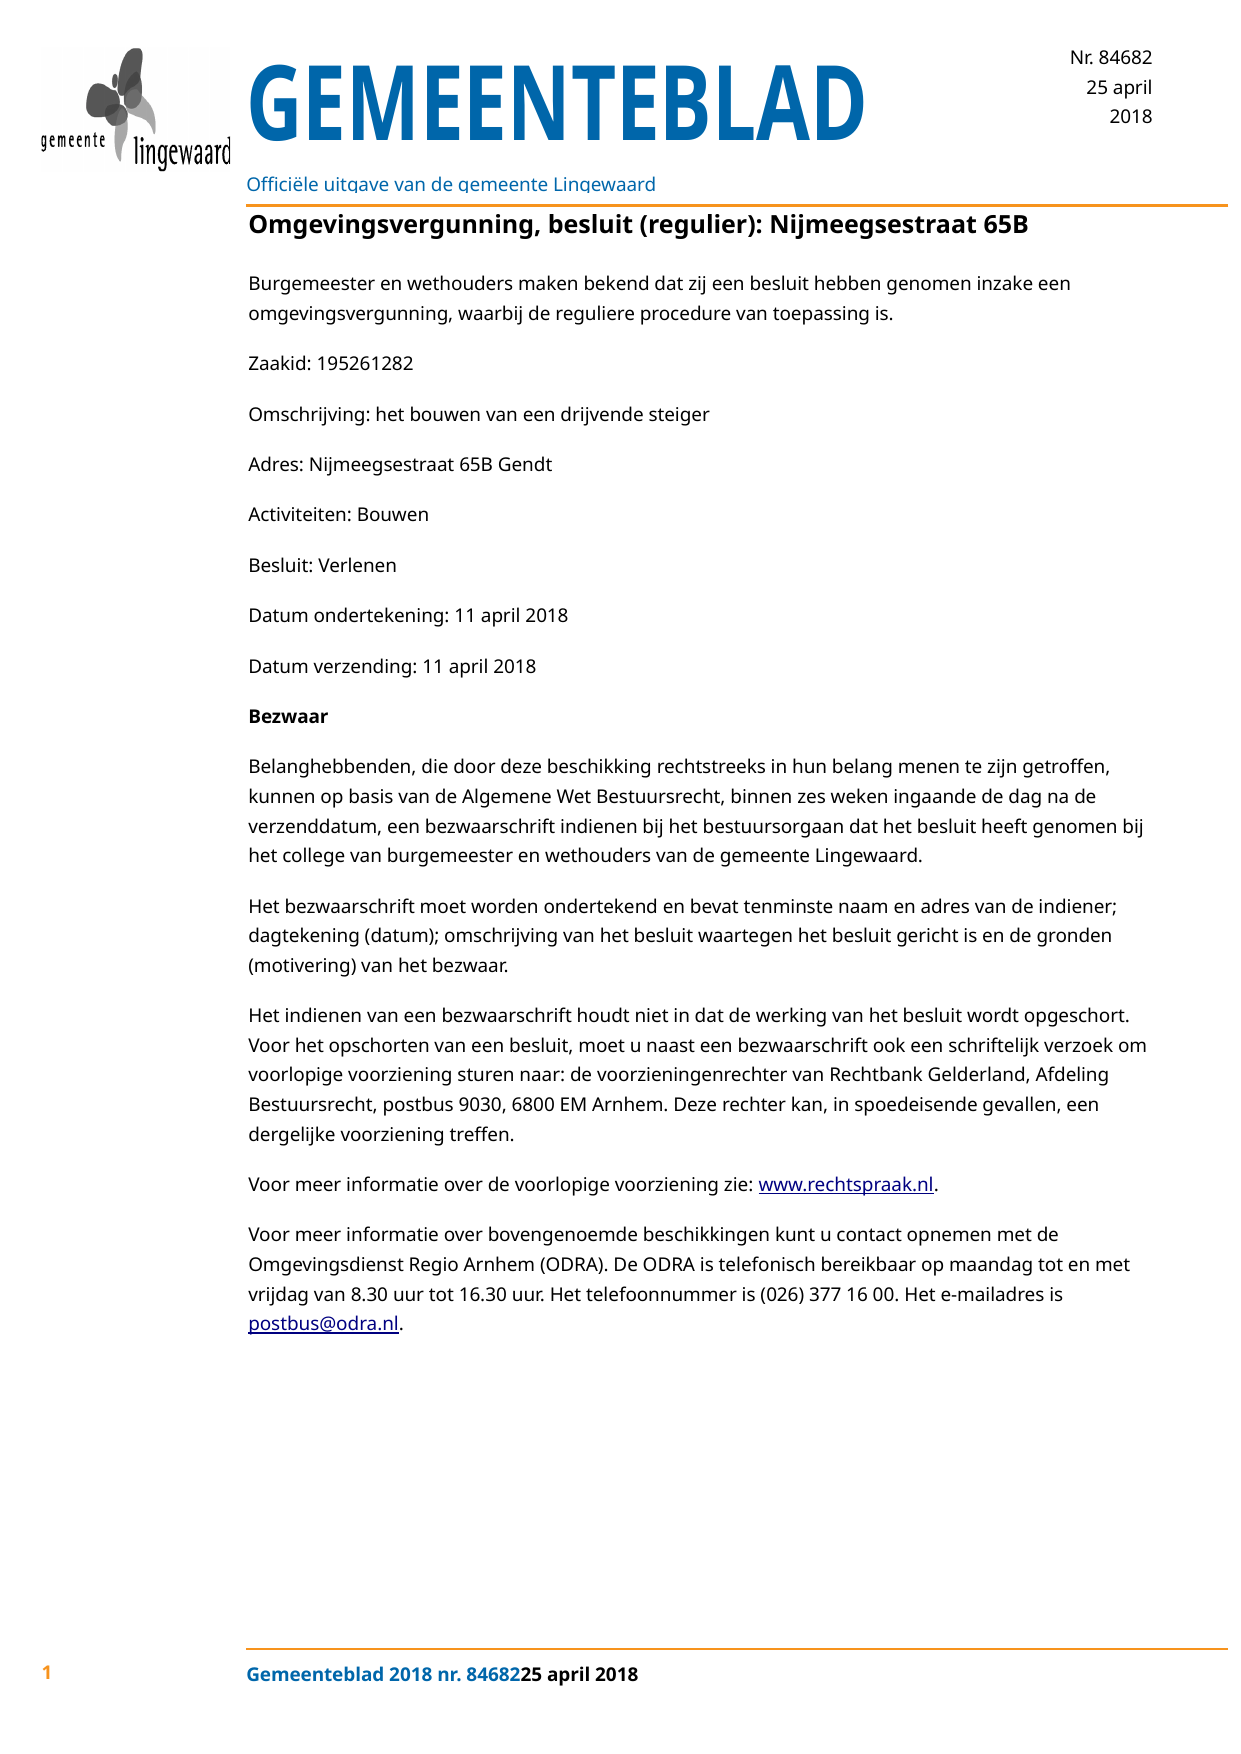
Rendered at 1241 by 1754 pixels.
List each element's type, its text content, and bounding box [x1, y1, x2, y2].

text Het bezwaarschrift moet worden ondertekend en bevat tenminste naam en adres van de indiener; dagtekening (datum); omschrijving van het besluit waartegen het besluit gericht is en de gronden (motivering) van het bezwaar. [248, 893, 1152, 978]
text Bezwaar [248, 703, 1152, 729]
picture [41, 47, 231, 172]
text Activiteiten: Bouwen [248, 502, 1152, 527]
text Datum ondertekening: 11 april 2018 [248, 602, 1152, 628]
text Datum verzending: 11 april 2018 [248, 653, 1152, 678]
text Omschrijving: het bouwen van een drijvende steiger [248, 401, 1152, 426]
text Omgevingsvergunning, besluit (regulier): Nijmeegsestraat 65B [248, 207, 1152, 241]
text Besluit: Verlenen [248, 552, 1152, 578]
text Adres: Nijmeegsestraat 65B Gendt [248, 451, 1152, 477]
text Voor meer informatie over bovengenoemde beschikkingen kunt u contact opnemen met de Omgevingsdienst Regio Arnhem (ODRA). De ODRA is telefonisch bereikbaar op maandag tot en met vrijdag van 8.30 uur tot 16.30 uur. Het telefoonnummer is (026) 377 16 00. Het e-mailadres is postbus@odra.nl. [248, 1222, 1152, 1336]
text Het indienen van een bezwaarschrift houdt niet in dat de werking van het besluit wordt opgeschort. Voor het opschorten van een besluit, moet u naast een bezwaarschrift ook een schriftelijk verzoek om voorlopige voorziening sturen naar: de voorzieningenrechter van Rechtbank Gelderland, Afdeling Bestuursrecht, postbus 9030, 6800 EM Arnhem. Deze rechter kan, in spoedeisende gevallen, een dergelijke voorziening treffen. [248, 1002, 1152, 1146]
text Zaakid: 195261282 [248, 350, 1152, 376]
text Voor meer informatie over de voorlopige voorziening zie: www.rechtspraak.nl. [248, 1171, 1152, 1197]
text Belanghebbenden, die door deze beschikking rechtstreeks in hun belang menen te zijn getroffen, kunnen op basis van de Algemene Wet Bestuursrecht, binnen zes weken ingaande de dag na de verzenddatum, een bezwaarschrift indienen bij het bestuursorgaan dat het besluit heeft genomen bij het college van burgemeester en wethouders van de gemeente Lingewaard. [248, 754, 1152, 868]
text Burgemeester en wethouders maken bekend dat zij een besluit hebben genomen inzake een omgevingsvergunning, waarbij de reguliere procedure van toepassing is. [248, 270, 1152, 326]
